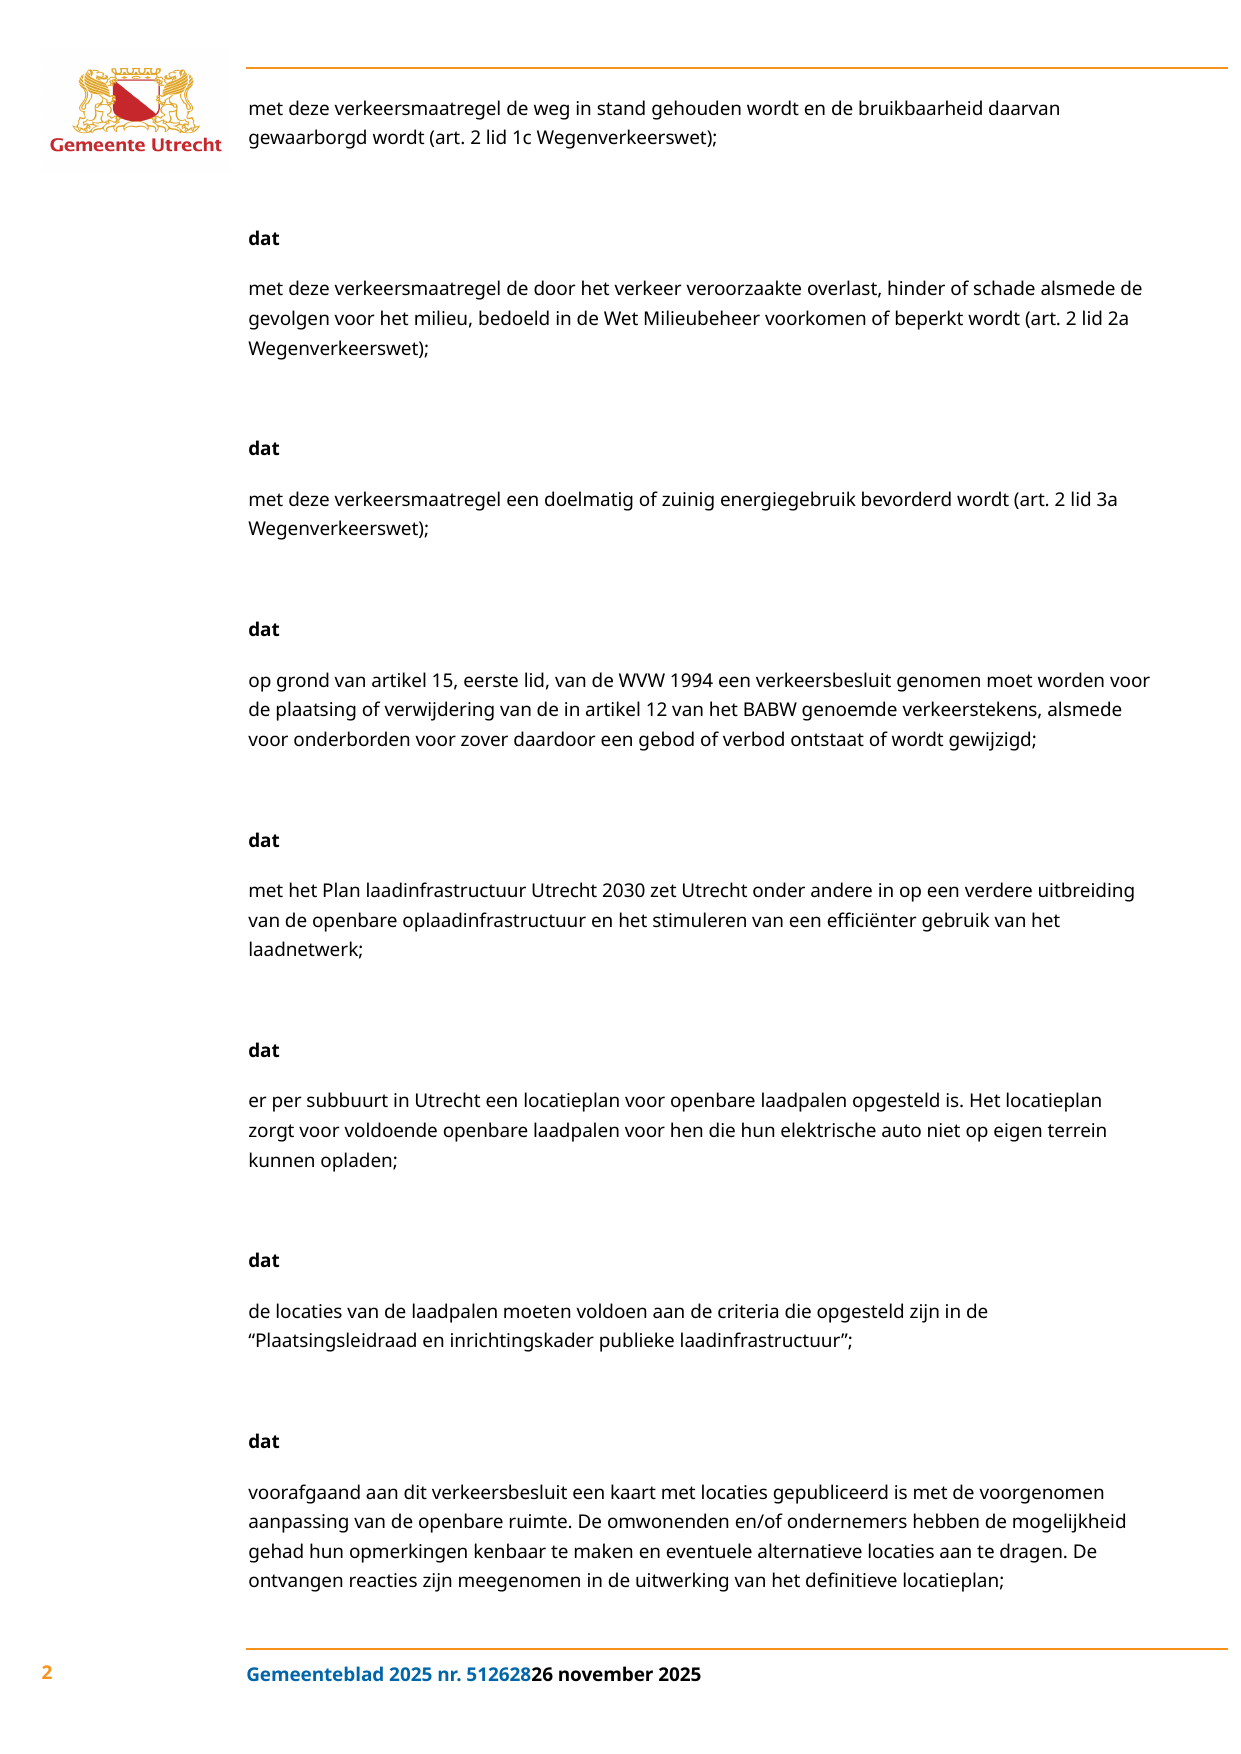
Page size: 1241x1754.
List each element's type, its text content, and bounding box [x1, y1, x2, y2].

text met deze verkeersmaatregel de weg in stand gehouden wordt en de bruikbaarheid daarvan gewaarborgd wordt (art. 2 lid 1c Wegenverkeerswet); [248, 95, 1152, 150]
text de locaties van de laadpalen moeten voldoen aan de criteria die opgesteld zijn in de “Plaatsingsleidraad en inrichtingskader publieke laadinfrastructuur”; [248, 1298, 1152, 1353]
text dat [248, 827, 1152, 853]
text op grond van artikel 15, eerste lid, van de WVW 1994 een verkeersbesluit genomen moet worden voor de plaatsing of verwijdering van de in artikel 12 van het BABW genoemde verkeerstekens, alsmede voor onderborden voor zover daardoor een gebod of verbod ontstaat of wordt gewijzigd; [248, 667, 1152, 752]
text dat [248, 1037, 1152, 1063]
text voorafgaand aan dit verkeersbesluit een kaart met locaties gepubliceerd is met de voorgenomen aanpassing van de openbare ruimte. De omwonenden en/of ondernemers hebben de mogelijkheid gehad hun opmerkingen kenbaar te maken en eventuele alternatieve locaties aan te dragen. De ontvangen reacties zijn meegenomen in de uitwerking van het definitieve locatieplan; [248, 1479, 1152, 1593]
text dat [248, 1428, 1152, 1454]
text met het Plan laadinfrastructuur Utrecht 2030 zet Utrecht onder andere in op een verdere uitbreiding van de openbare oplaadinfrastructuur en het stimuleren van een efficiënter gebruik van het laadnetwerk; [248, 877, 1152, 962]
text dat [248, 1248, 1152, 1273]
text er per subbuurt in Utrecht een locatieplan voor openbare laadpalen opgesteld is. Het locatieplan zorgt voor voldoende openbare laadpalen voor hen die hun elektrische auto niet op eigen terrein kunnen opladen; [248, 1088, 1152, 1173]
text met deze verkeersmaatregel een doelmatig of zuinig energiegebruik bevorderd wordt (art. 2 lid 3a Wegenverkeerswet); [248, 486, 1152, 541]
text dat [248, 225, 1152, 251]
picture [41, 47, 231, 172]
text dat [248, 436, 1152, 461]
text dat [248, 616, 1152, 642]
text met deze verkeersmaatregel de door het verkeer veroorzaakte overlast, hinder of schade alsmede de gevolgen voor het milieu, bedoeld in de Wet Milieubeheer voorkomen of beperkt wordt (art. 2 lid 2a Wegenverkeerswet); [248, 276, 1152, 361]
